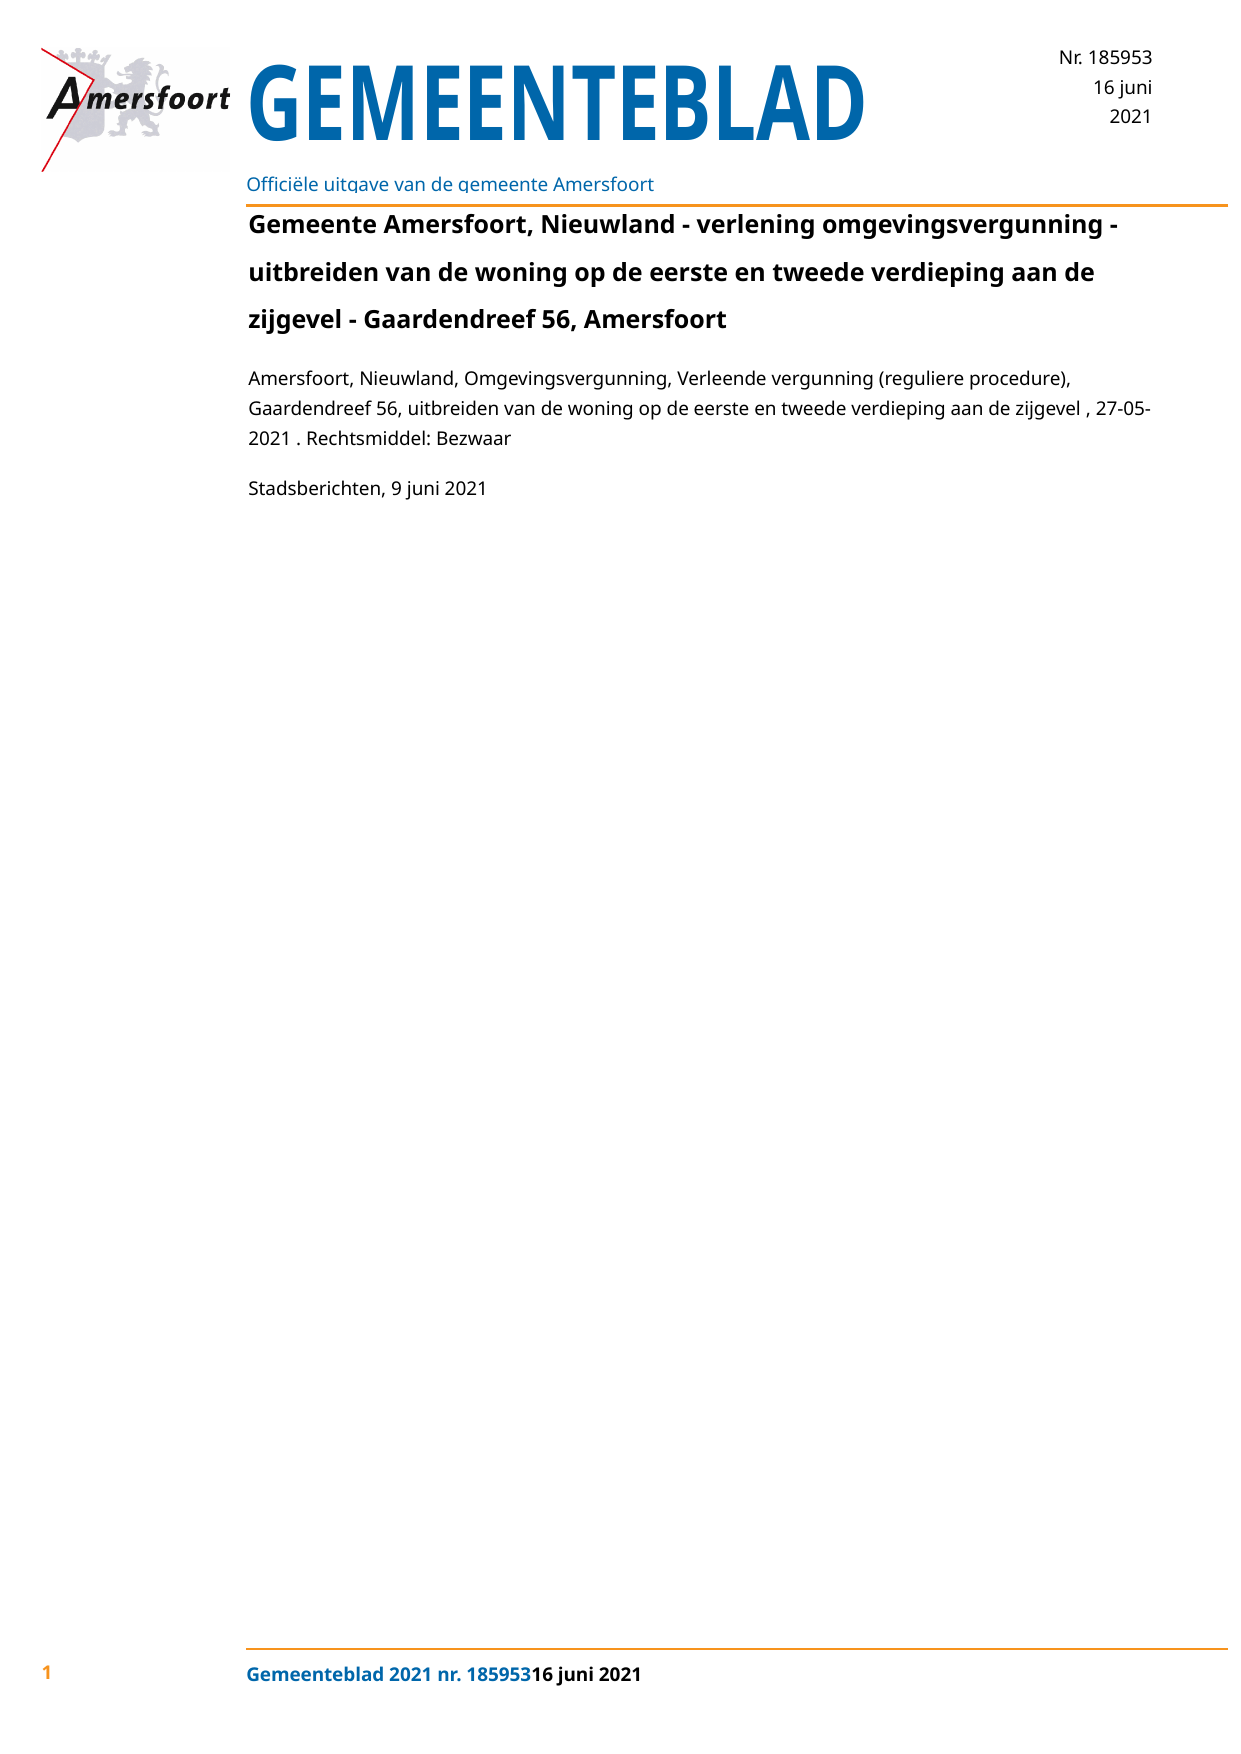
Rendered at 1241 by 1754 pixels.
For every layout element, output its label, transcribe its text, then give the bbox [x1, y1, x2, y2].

text Gemeente Amersfoort, Nieuwland - verlening omgevingsvergunning - uitbreiden van de woning op de eerste en tweede verdieping aan de zijgevel - Gaardendreef 56, Amersfoort [248, 207, 1152, 336]
text Stadsberichten, 9 juni 2021 [248, 475, 1152, 501]
picture [41, 47, 231, 172]
text Amersfoort, Nieuwland, Omgevingsvergunning, Verleende vergunning (reguliere procedure), Gaardendreef 56, uitbreiden van de woning op de eerste en tweede verdieping aan de zijgevel , 27-05-2021 . Rechtsmiddel: Bezwaar [248, 366, 1152, 450]
